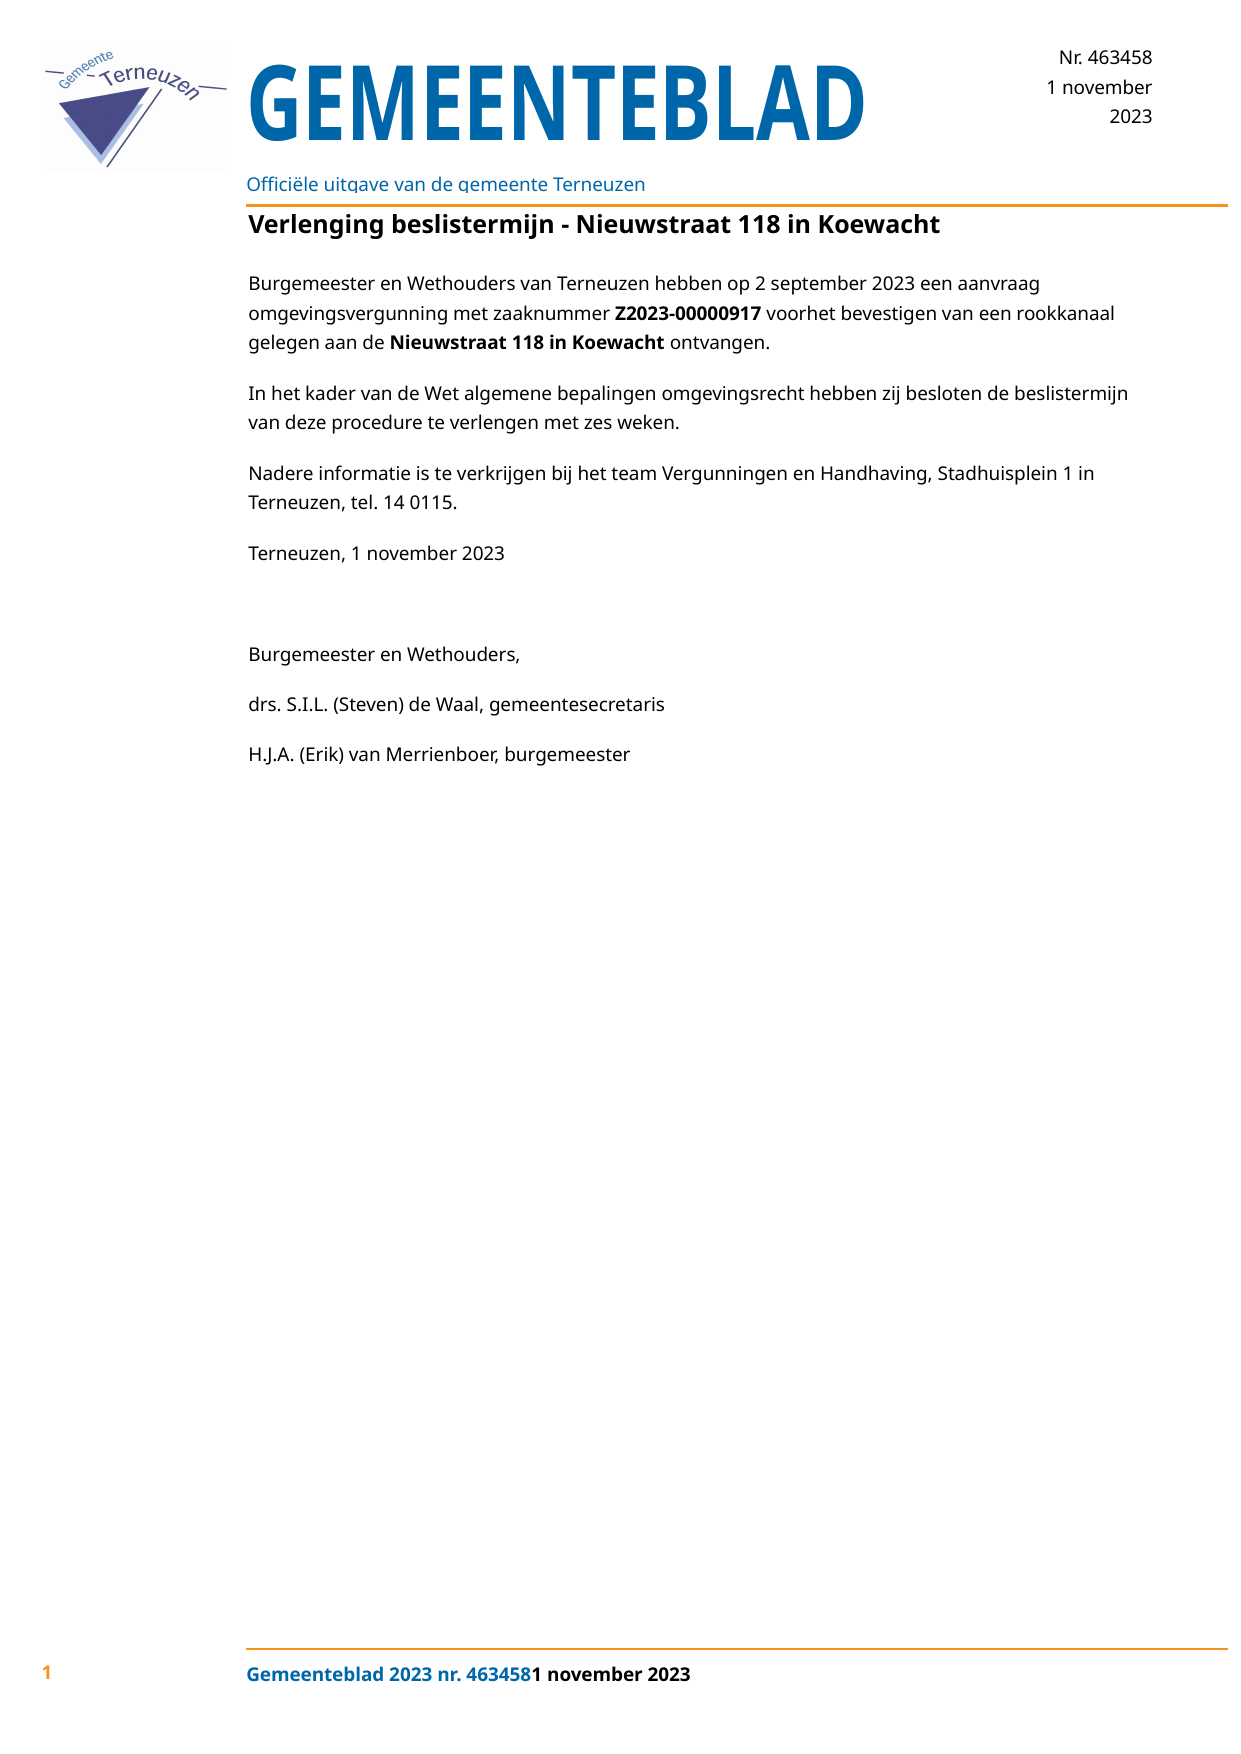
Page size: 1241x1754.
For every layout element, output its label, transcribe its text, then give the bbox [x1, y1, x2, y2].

text Burgemeester en Wethouders van Terneuzen hebben op 2 september 2023 een aanvraag omgevingsvergunning met zaaknummer Z2023-00000917 voorhet bevestigen van een rookkanaal gelegen aan de Nieuwstraat 118 in Koewacht ontvangen. [248, 270, 1152, 355]
text H.J.A. (Erik) van Merrienboer, burgemeester [248, 742, 1152, 767]
text Terneuzen, 1 november 2023 [248, 540, 1152, 566]
text Burgemeester en Wethouders, [248, 641, 1152, 666]
picture [41, 47, 231, 172]
text Nadere informatie is te verkrijgen bij het team Vergunningen en Handhaving, Stadhuisplein 1 in Terneuzen, tel. 14 0115. [248, 460, 1152, 515]
text In het kader van de Wet algemene bepalingen omgevingsrecht hebben zij besloten de beslistermijn van deze procedure te verlengen met zes weken. [248, 380, 1152, 435]
text Verlenging beslistermijn - Nieuwstraat 118 in Koewacht [248, 207, 1152, 241]
text drs. S.I.L. (Steven) de Waal, gemeentesecretaris [248, 691, 1152, 717]
